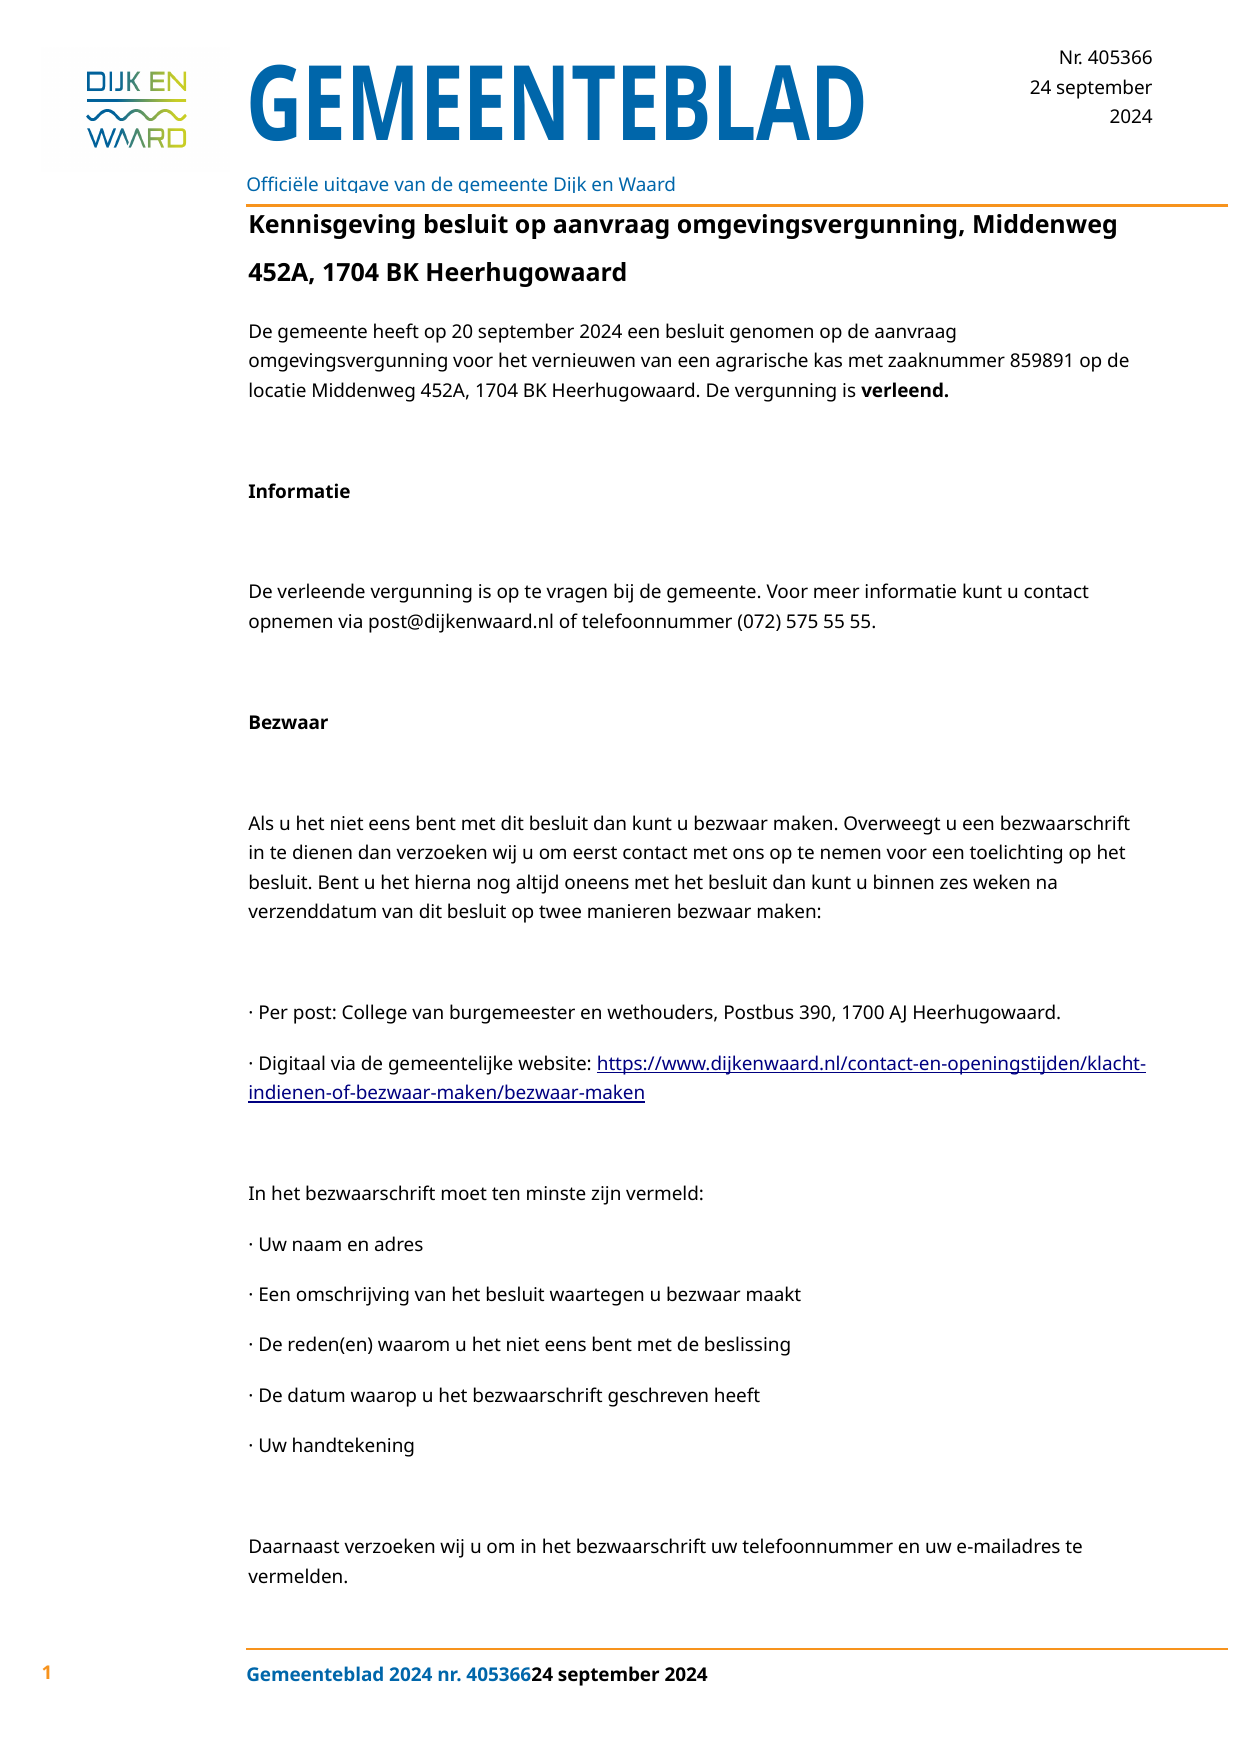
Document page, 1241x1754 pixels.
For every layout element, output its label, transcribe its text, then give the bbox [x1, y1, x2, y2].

text Daarnaast verzoeken wij u om in het bezwaarschrift uw telefoonnummer en uw e-mailadres te vermelden. [248, 1533, 1152, 1589]
text In het bezwaarschrift moet ten minste zijn vermeld: [248, 1180, 1152, 1206]
text Als u het niet eens bent met dit besluit dan kunt u bezwaar maken. Overweegt u een bezwaarschrift in te dienen dan verzoeken wij u om eerst contact met ons op te nemen voor een toelichting op het besluit. Bent u het hierna nog altijd oneens met het besluit dan kunt u binnen zes weken na verzenddatum van dit besluit op twee manieren bezwaar maken: [248, 810, 1152, 924]
text · Een omschrijving van het besluit waartegen u bezwaar maakt [248, 1281, 1152, 1307]
text · De datum waarop u het bezwaarschrift geschreven heeft [248, 1382, 1152, 1408]
text · Uw handtekening [248, 1432, 1152, 1458]
text Bezwaar [248, 709, 1152, 735]
text · Digitaal via de gemeentelijke website: https://www.dijkenwaard.nl/contact-en-openingstijden/klacht-indienen-of-bezwaar-maken/bezwaar-maken [248, 1050, 1152, 1105]
picture [41, 47, 231, 172]
text Kennisgeving besluit op aanvraag omgevingsvergunning, Middenweg 452A, 1704 BK Heerhugowaard [248, 207, 1152, 288]
text · Uw naam en adres [248, 1231, 1152, 1257]
text Informatie [248, 478, 1152, 504]
text De verleende vergunning is op te vragen bij de gemeente. Voor meer informatie kunt u contact opnemen via post@dijkenwaard.nl of telefoonnummer (072) 575 55 55. [248, 579, 1152, 634]
text · Per post: College van burgemeester en wethouders, Postbus 390, 1700 AJ Heerhugowaard. [248, 999, 1152, 1025]
text · De reden(en) waarom u het niet eens bent met de beslissing [248, 1332, 1152, 1357]
text De gemeente heeft op 20 september 2024 een besluit genomen op de aanvraag omgevingsvergunning voor het vernieuwen van een agrarische kas met zaaknummer 859891 op de locatie Middenweg 452A, 1704 BK Heerhugowaard. De vergunning is verleend. [248, 318, 1152, 403]
